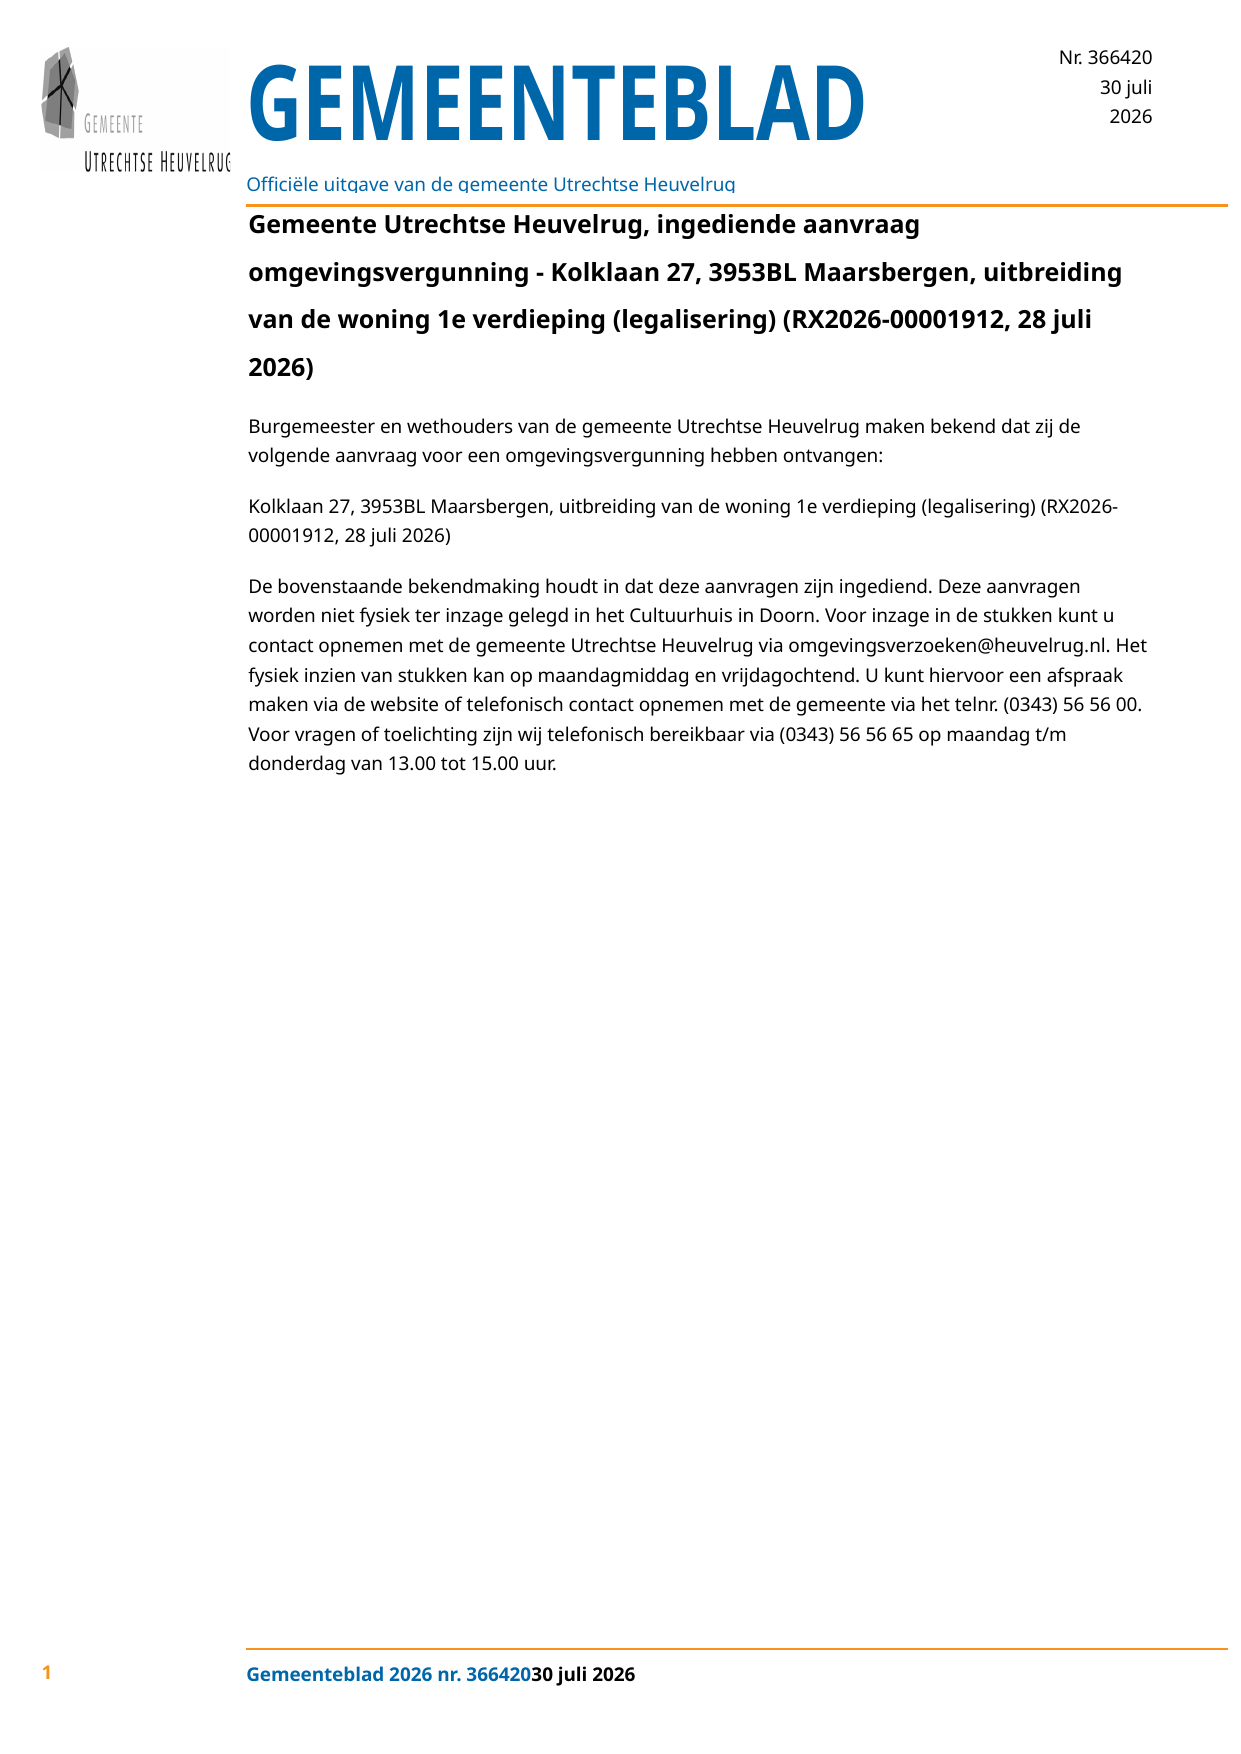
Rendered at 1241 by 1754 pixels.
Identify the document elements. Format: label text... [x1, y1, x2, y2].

picture [41, 47, 231, 172]
text Kolklaan 27, 3953BL Maarsbergen, uitbreiding van de woning 1e verdieping (legalisering) (RX2026-00001912, 28 juli 2026) [248, 493, 1152, 548]
text Gemeente Utrechtse Heuvelrug, ingediende aanvraag omgevingsvergunning - Kolklaan 27, 3953BL Maarsbergen, uitbreiding van de woning 1e verdieping (legalisering) (RX2026-00001912, 28 juli 2026) [248, 207, 1152, 384]
text De bovenstaande bekendmaking houdt in dat deze aanvragen zijn ingediend. Deze aanvragen worden niet fysiek ter inzage gelegd in het Cultuurhuis in Doorn. Voor inzage in de stukken kunt u contact opnemen met de gemeente Utrechtse Heuvelrug via omgevingsverzoeken@heuvelrug.nl. Het fysiek inzien van stukken kan op maandagmiddag en vrijdagochtend. U kunt hiervoor een afspraak maken via de website of telefonisch contact opnemen met de gemeente via het telnr. (0343) 56 56 00. Voor vragen of toelichting zijn wij telefonisch bereikbaar via (0343) 56 56 65 op maandag t/m donderdag van 13.00 tot 15.00 uur. [248, 573, 1152, 776]
text Burgemeester en wethouders van de gemeente Utrechtse Heuvelrug maken bekend dat zij de volgende aanvraag voor een omgevingsvergunning hebben ontvangen: [248, 413, 1152, 468]
